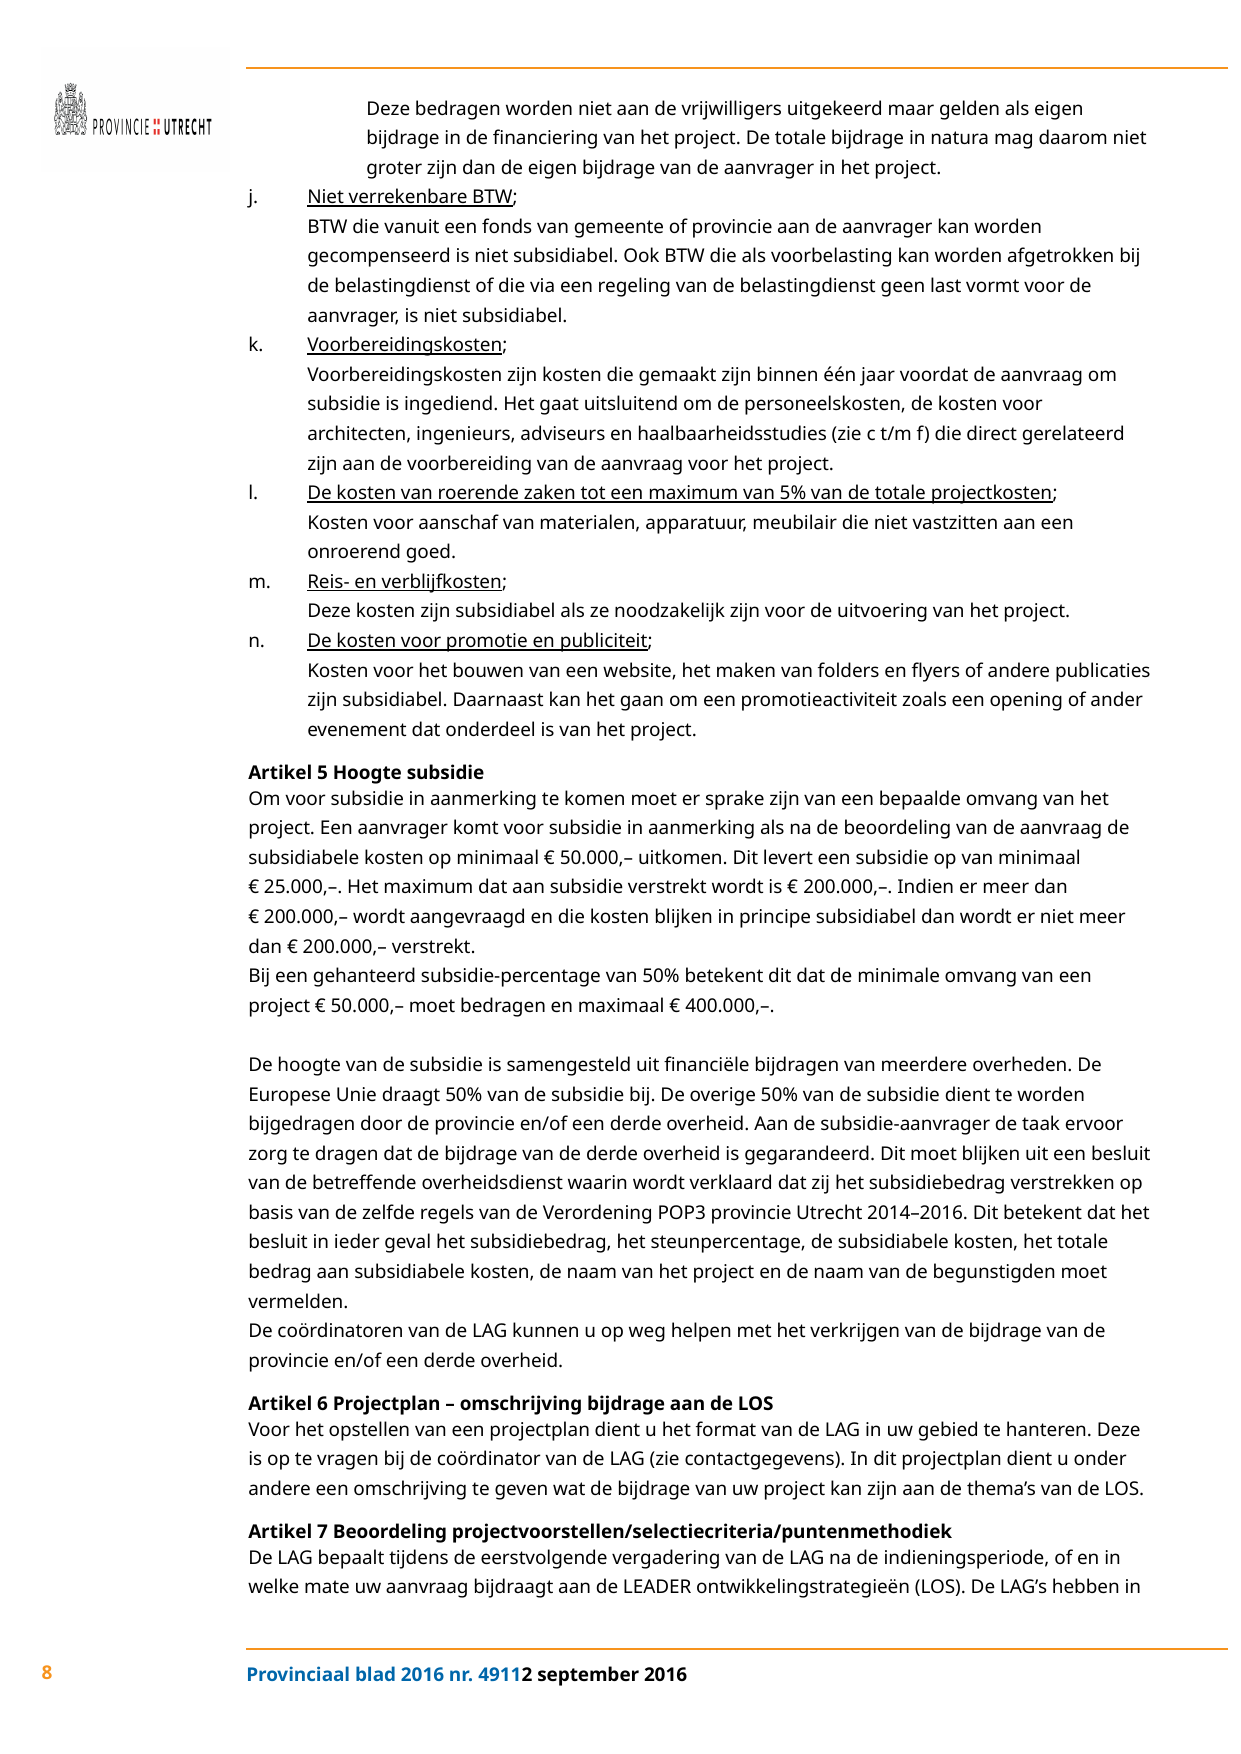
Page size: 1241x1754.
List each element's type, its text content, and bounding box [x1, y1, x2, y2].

list Voorbereidingskosten zijn kosten die gemaakt zijn binnen één jaar voordat de aanvraag om subsidie is ingediend. Het gaat uitsluitend om de personeelskosten, de kosten voor architecten, ingenieurs, adviseurs en haalbaarheidsstudies (zie c t/m f) die direct gerelateerd zijn aan de voorbereiding van de aanvraag voor het project. [248, 361, 1152, 476]
list Voorbereidingskosten; [248, 331, 1152, 357]
list Niet verrekenbare BTW; [248, 183, 1152, 209]
text Artikel 5 Hoogte subsidie [248, 759, 1152, 785]
text De coördinatoren van de LAG kunnen u op weg helpen met het verkrijgen van de bijdrage van de provincie en/of een derde overheid. [248, 1317, 1152, 1373]
text Om voor subsidie in aanmerking te komen moet er sprake zijn van een bepaalde omvang van het project. Een aanvrager komt voor subsidie in aanmerking als na de beoordeling van de aanvraag de subsidiabele kosten op minimaal € 50.000,– uitkomen. Dit levert een subsidie op van minimaal € 25.000,–. Het maximum dat aan subsidie verstrekt wordt is € 200.000,–. Indien er meer dan € 200.000,– wordt aangevraagd en die kosten blijken in principe subsidiabel dan wordt er niet meer dan € 200.000,– verstrekt. [248, 785, 1152, 958]
list De kosten van roerende zaken tot een maximum van 5% van de totale projectkosten; [248, 479, 1152, 505]
list Deze bedragen worden niet aan de vrijwilligers uitgekeerd maar gelden als eigen bijdrage in de financiering van het project. De totale bijdrage in natura mag daarom niet groter zijn dan de eigen bijdrage van de aanvrager in het project. [307, 95, 1152, 180]
list De kosten voor promotie en publiciteit; [248, 627, 1152, 653]
text Bij een gehanteerd subsidie-percentage van 50% betekent dit dat de minimale omvang van een project € 50.000,– moet bedragen en maximaal € 400.000,–. [248, 962, 1152, 1018]
text Voor het opstellen van een projectplan dient u het format van de LAG in uw gebied te hanteren. Deze is op te vragen bij de coördinator van de LAG (zie contactgegevens). In dit projectplan dient u onder andere een omschrijving te geven wat de bijdrage van uw project kan zijn aan de thema’s van de LOS. [248, 1416, 1152, 1501]
list Kosten voor het bouwen van een website, het maken van folders en flyers of andere publicaties zijn subsidiabel. Daarnaast kan het gaan om een promotieactiviteit zoals een opening of ander evenement dat onderdeel is van het project. [248, 657, 1152, 742]
list Kosten voor aanschaf van materialen, apparatuur, meubilair die niet vastzitten aan een onroerend goed. [248, 509, 1152, 564]
text Artikel 6 Projectplan – omschrijving bijdrage aan de LOS [248, 1390, 1152, 1416]
list Reis- en verblijfkosten; [248, 568, 1152, 594]
text Artikel 7 Beoordeling projectvoorstellen/selectiecriteria/puntenmethodiek [248, 1518, 1152, 1544]
text De hoogte van de subsidie is samengesteld uit financiële bijdragen van meerdere overheden. De Europese Unie draagt 50% van de subsidie bij. De overige 50% van de subsidie dient te worden bijgedragen door de provincie en/of een derde overheid. Aan de subsidie-aanvrager de taak ervoor zorg te dragen dat de bijdrage van de derde overheid is gegarandeerd. Dit moet blijken uit een besluit van de betreffende overheidsdienst waarin wordt verklaard dat zij het subsidiebedrag verstrekken op basis van de zelfde regels van de Verordening POP3 provincie Utrecht 2014–2016. Dit betekent dat het besluit in ieder geval het subsidiebedrag, het steunpercentage, de subsidiabele kosten, het totale bedrag aan subsidiabele kosten, de naam van het project en de naam van de begunstigden moet vermelden. [248, 1051, 1152, 1313]
picture [41, 47, 231, 172]
list BTW die vanuit een fonds van gemeente of provincie aan de aanvrager kan worden gecompenseerd is niet subsidiabel. Ook BTW die als voorbelasting kan worden afgetrokken bij de belastingdienst of die via een regeling van de belastingdienst geen last vormt voor de aanvrager, is niet subsidiabel. [248, 213, 1152, 328]
list Deze kosten zijn subsidiabel als ze noodzakelijk zijn voor de uitvoering van het project. [248, 598, 1152, 623]
text De LAG bepaalt tijdens de eerstvolgende vergadering van de LAG na de indieningsperiode, of en in welke mate uw aanvraag bijdraagt aan de LEADER ontwikkelingstrategieën (LOS). De LAG’s hebben in [248, 1544, 1152, 1599]
